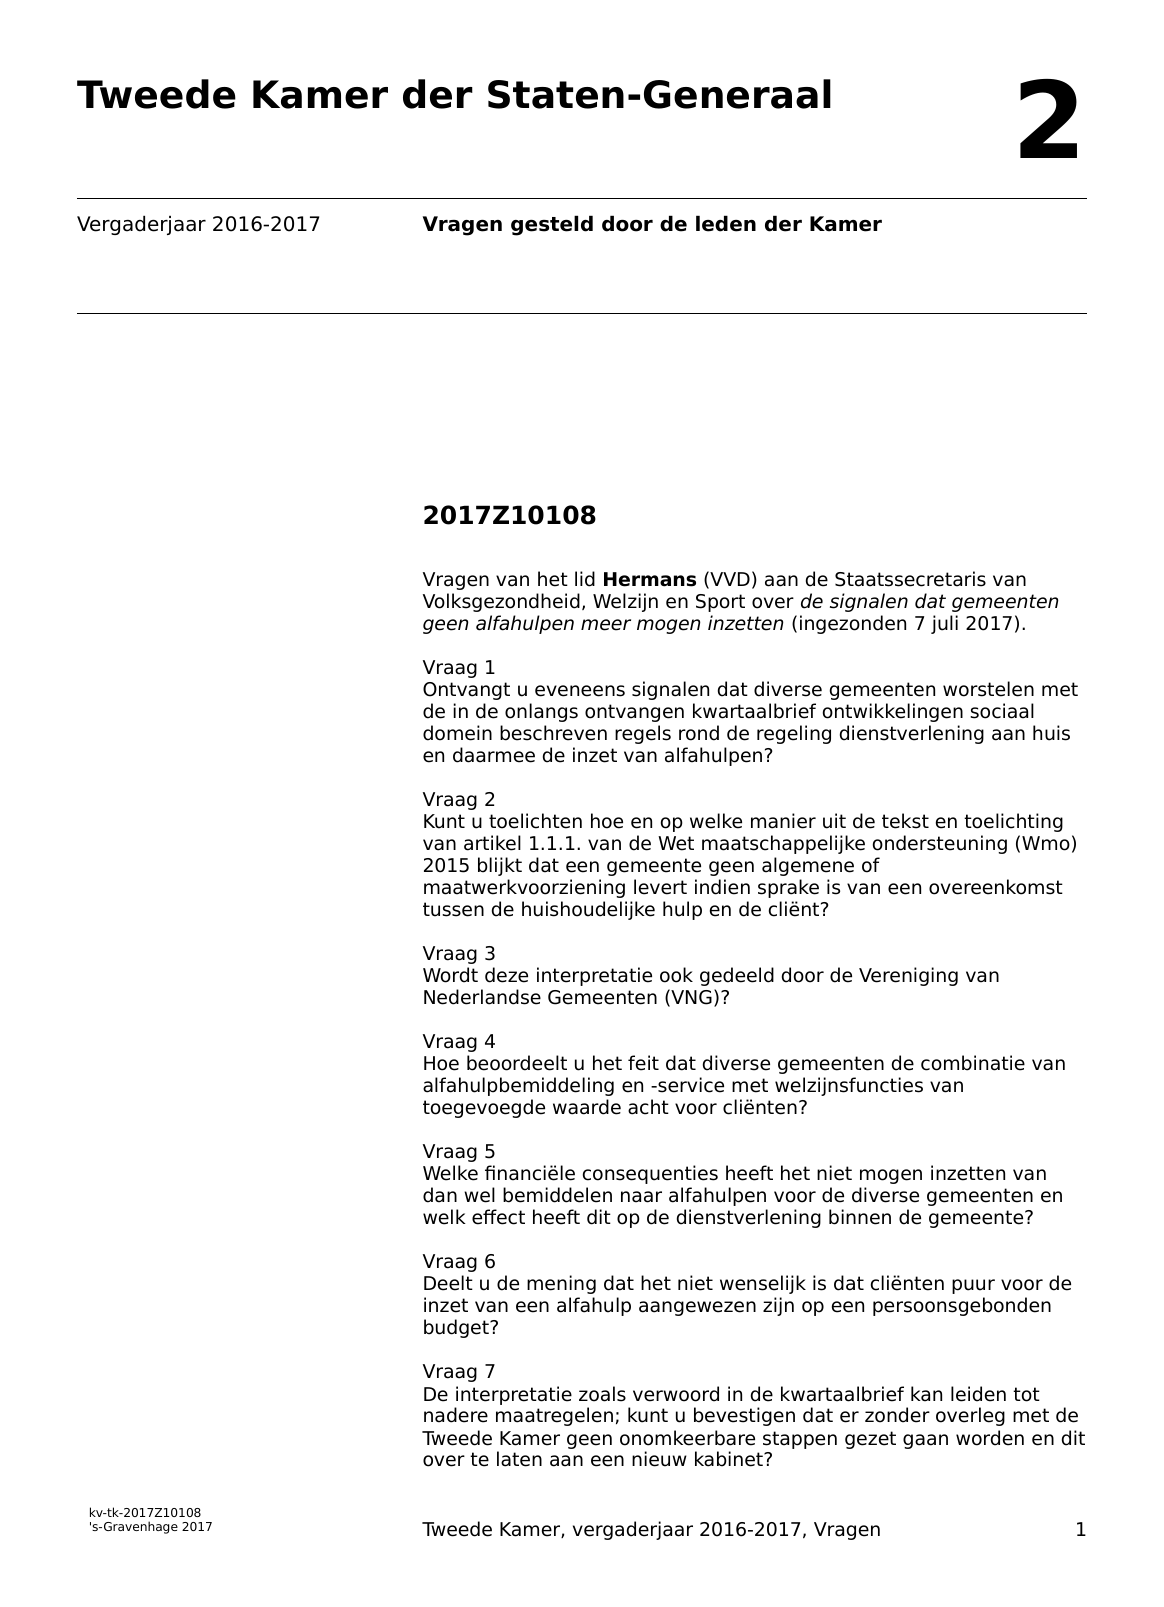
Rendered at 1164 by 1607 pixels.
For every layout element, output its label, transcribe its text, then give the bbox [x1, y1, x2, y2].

text Hoe beoordeelt u het feit dat diverse gemeenten de combinatie van alfahulpbemiddeling en -service met welzijnsfuncties van toegevoegde waarde acht voor cliënten? [422, 1053, 1087, 1119]
text Welke financiële consequenties heeft het niet mogen inzetten van dan wel bemiddelen naar alfahulpen voor de diverse gemeenten en welk effect heeft dit op de dienstverlening binnen de gemeente? [422, 1163, 1087, 1229]
table_cell Vragen gesteld door de leden der Kamer [422, 199, 1087, 313]
text Vraag 4 [422, 1031, 1087, 1053]
text Vraag 5 [422, 1141, 1087, 1163]
text 2017Z10108 [422, 501, 1087, 531]
text Vraag 6 [422, 1251, 1087, 1273]
text 's-Gravenhage 2017 [88, 1520, 323, 1534]
text kv-tk-2017Z10108 [88, 1506, 323, 1520]
table_header Tweede Kamer der Staten-Generaal [77, 59, 886, 198]
text Vraag 3 [422, 943, 1087, 965]
text De interpretatie zoals verwoord in de kwartaalbrief kan leiden tot nadere maatregelen; kunt u bevestigen dat er zonder overleg met de Tweede Kamer geen onomkeerbare stappen gezet gaan worden en dit over te laten aan een nieuw kabinet? [422, 1383, 1087, 1471]
text Vraag 1 [422, 657, 1087, 679]
text Ontvangt u eveneens signalen dat diverse gemeenten worstelen met de in de onlangs ontvangen kwartaalbrief ontwikkelingen sociaal domein beschreven regels rond de regeling dienstverlening aan huis en daarmee de inzet van alfahulpen? [422, 679, 1087, 767]
text Vraag 7 [422, 1361, 1087, 1383]
text Vragen van het lid Hermans (VVD) aan de Staatssecretaris van Volksgezondheid, Welzijn en Sport over de signalen dat gemeenten geen alfahulpen meer mogen inzetten (ingezonden 7 juli 2017). [422, 569, 1087, 635]
table_header 2 [886, 59, 1087, 198]
text Deelt u de mening dat het niet wenselijk is dat cliënten puur voor de inzet van een alfahulp aangewezen zijn op een persoonsgebonden budget? [422, 1273, 1087, 1339]
text Wordt deze interpretatie ook gedeeld door de Vereniging van Nederlandse Gemeenten (VNG)? [422, 965, 1087, 1009]
text Kunt u toelichten hoe en op welke manier uit de tekst en toelichting van artikel 1.1.1. van de Wet maatschappelijke ondersteuning (Wmo) 2015 blijkt dat een gemeente geen algemene of maatwerkvoorziening levert indien sprake is van een overeenkomst tussen de huishoudelijke hulp en de cliënt? [422, 811, 1087, 921]
table_cell Vergaderjaar 2016-2017 [77, 199, 422, 313]
text Vraag 2 [422, 789, 1087, 811]
